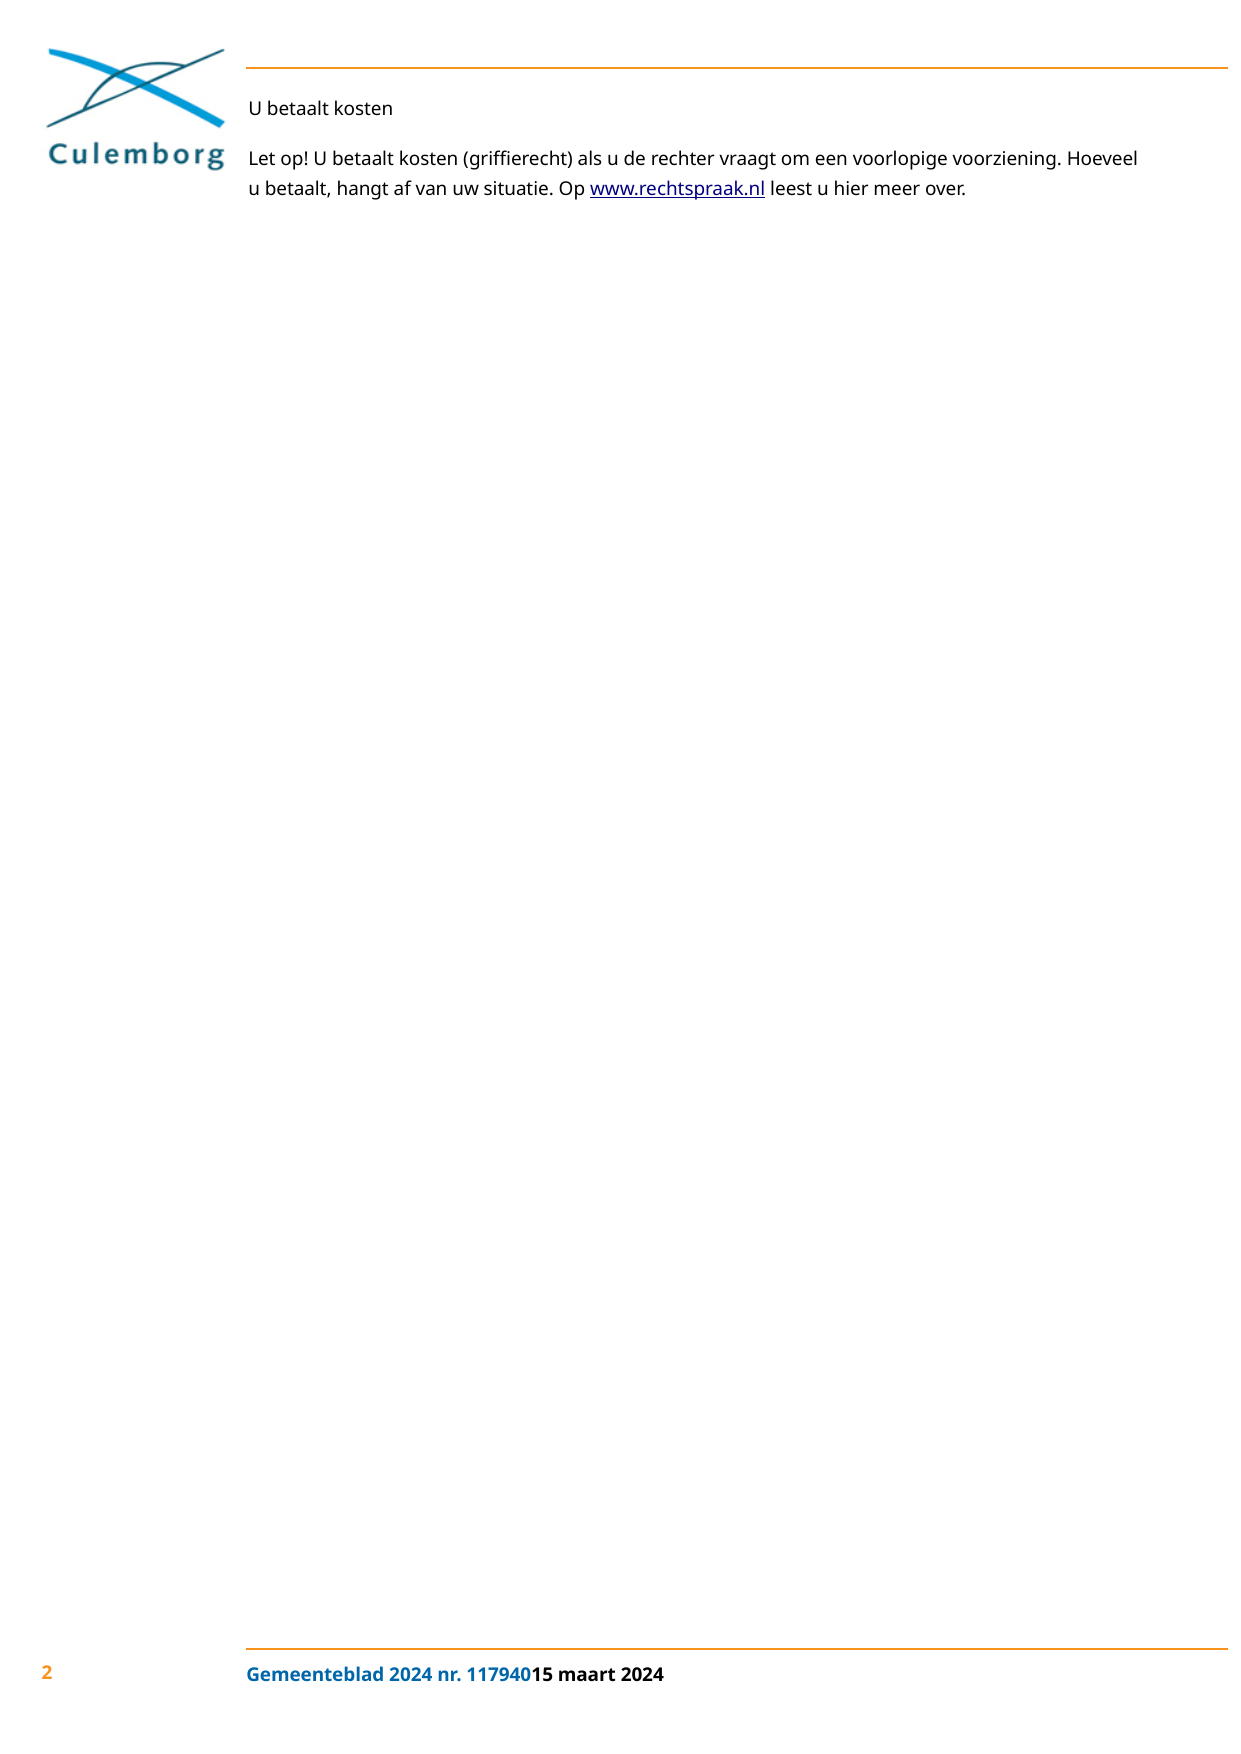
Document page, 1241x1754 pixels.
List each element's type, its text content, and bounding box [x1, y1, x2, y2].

text Let op! U betaalt kosten (griffierecht) als u de rechter vraagt om een voorlopige voorziening. Hoeveel u betaalt, hangt af van uw situatie. Op www.rechtspraak.nl leest u hier meer over. [248, 145, 1152, 201]
picture [41, 47, 231, 172]
text U betaalt kosten [248, 95, 1152, 121]
